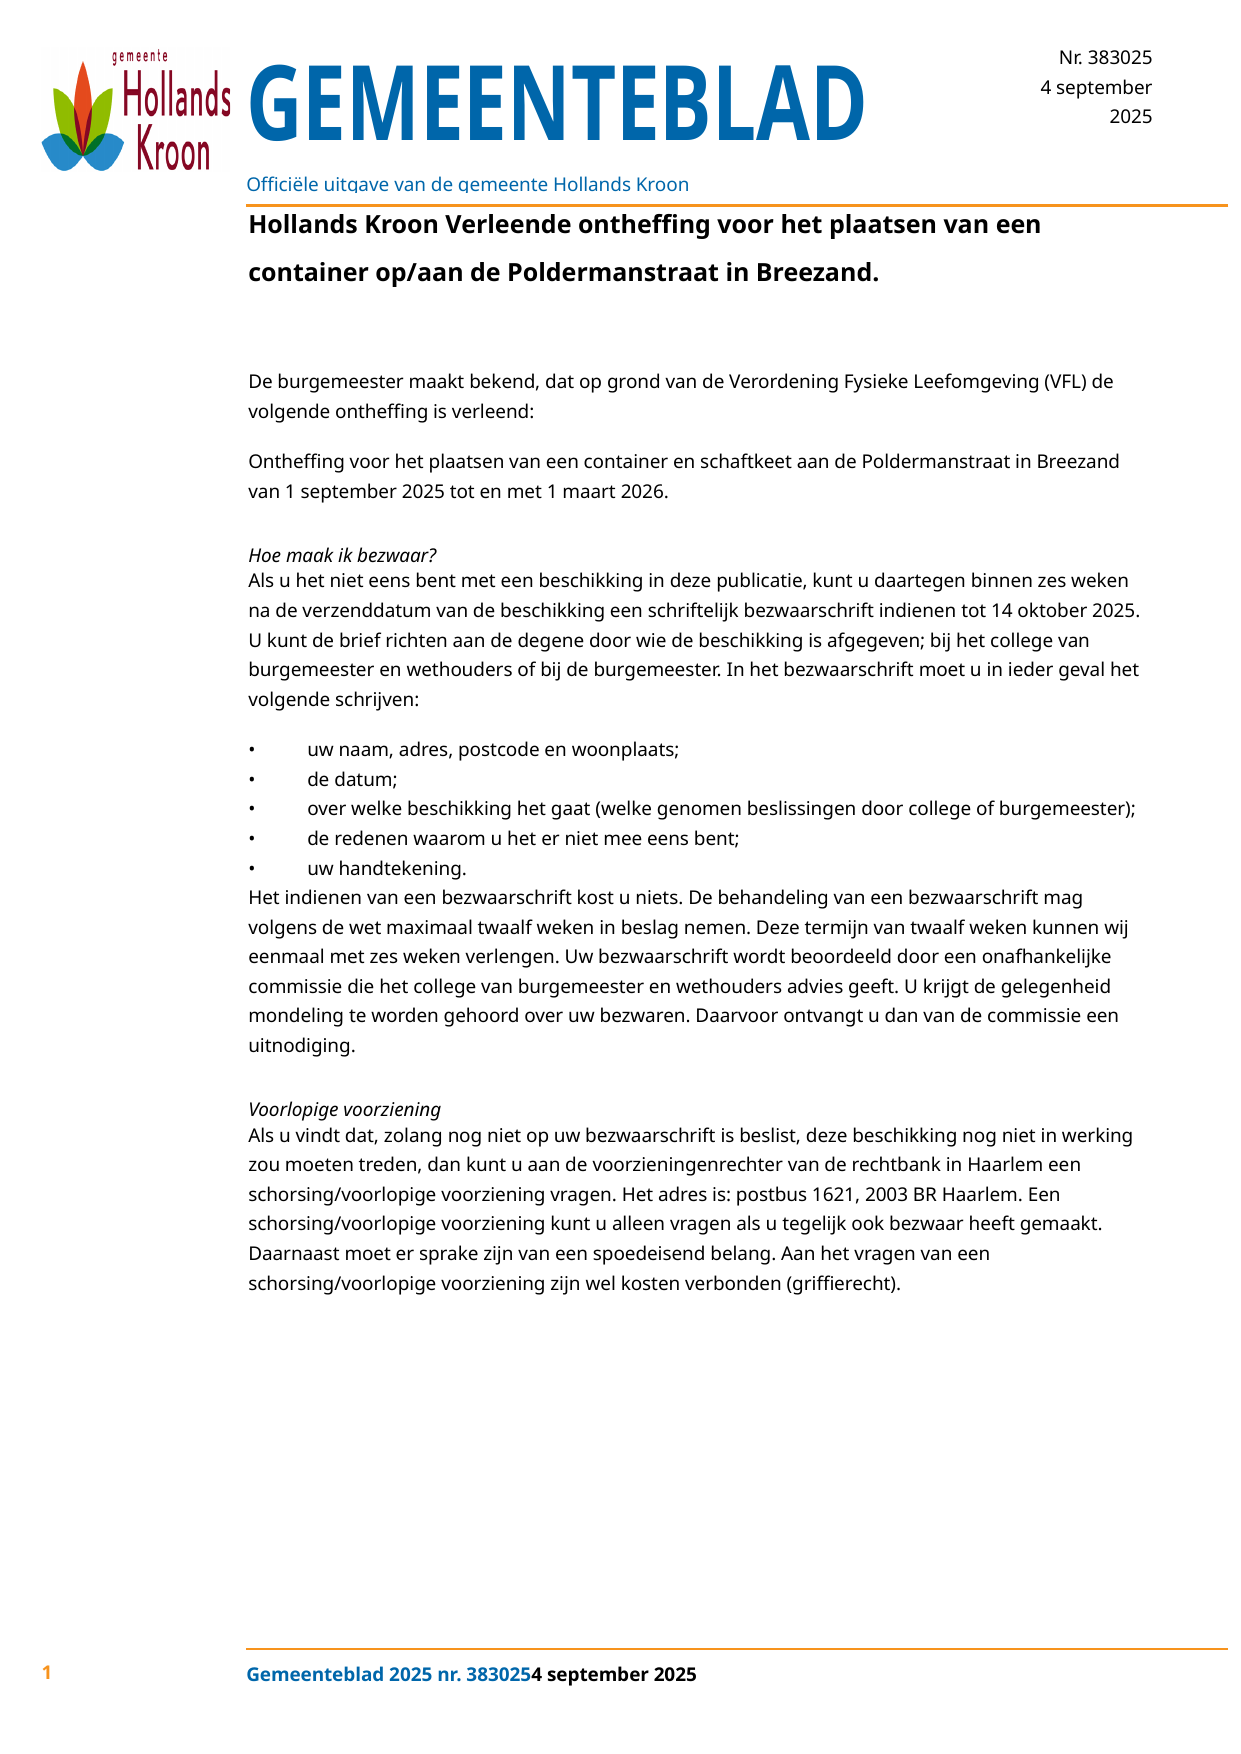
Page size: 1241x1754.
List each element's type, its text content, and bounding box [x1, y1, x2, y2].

list over welke beschikking het gaat (welke genomen beslissingen door college of burgemeester); [248, 796, 1152, 821]
list de redenen waarom u het er niet mee eens bent; [248, 825, 1152, 851]
text Als u het niet eens bent met een beschikking in deze publicatie, kunt u daartegen binnen zes weken na de verzenddatum van de beschikking een schriftelijk bezwaarschrift indienen tot 14 oktober 2025. U kunt de brief richten aan de degene door wie de beschikking is afgegeven; bij het college van burgemeester en wethouders of bij de burgemeester. In het bezwaarschrift moet u in ieder geval het volgende schrijven: [248, 568, 1152, 712]
text Als u vindt dat, zolang nog niet op uw bezwaarschrift is beslist, deze beschikking nog niet in werking zou moeten treden, dan kunt u aan de voorzieningenrechter van de rechtbank in Haarlem een schorsing/voorlopige voorziening vragen. Het adres is: postbus 1621, 2003 BR Haarlem. Een schorsing/voorlopige voorziening kunt u alleen vragen als u tegelijk ook bezwaar heeft gemaakt. Daarnaast moet er sprake zijn van een spoedeisend belang. Aan het vragen van een schorsing/voorlopige voorziening zijn wel kosten verbonden (griffierecht). [248, 1122, 1152, 1296]
text Ontheffing voor het plaatsen van een container en schaftkeet aan de Poldermanstraat in Breezand van 1 september 2025 tot en met 1 maart 2026. [248, 448, 1152, 504]
list uw handtekening. [248, 855, 1152, 880]
text Voorlopige voorziening [248, 1096, 1152, 1122]
list de datum; [248, 766, 1152, 792]
picture [41, 47, 231, 172]
text De burgemeester maakt bekend, dat op grond van de Verordening Fysieke Leefomgeving (VFL) de volgende ontheffing is verleend: [248, 368, 1152, 424]
text Het indienen van een bezwaarschrift kost u niets. De behandeling van een bezwaarschrift mag volgens de wet maximaal twaalf weken in beslag nemen. Deze termijn van twaalf weken kunnen wij eenmaal met zes weken verlengen. Uw bezwaarschrift wordt beoordeeld door een onafhankelijke commissie die het college van burgemeester en wethouders advies geeft. U krijgt de gelegenheid mondeling te worden gehoord over uw bezwaren. Daarvoor ontvangt u dan van de commissie een uitnodiging. [248, 884, 1152, 1058]
list uw naam, adres, postcode en woonplaats; [248, 736, 1152, 762]
text Hoe maak ik bezwaar? [248, 542, 1152, 568]
text Hollands Kroon Verleende ontheffing voor het plaatsen van een container op/aan de Poldermanstraat in Breezand. [248, 207, 1152, 288]
